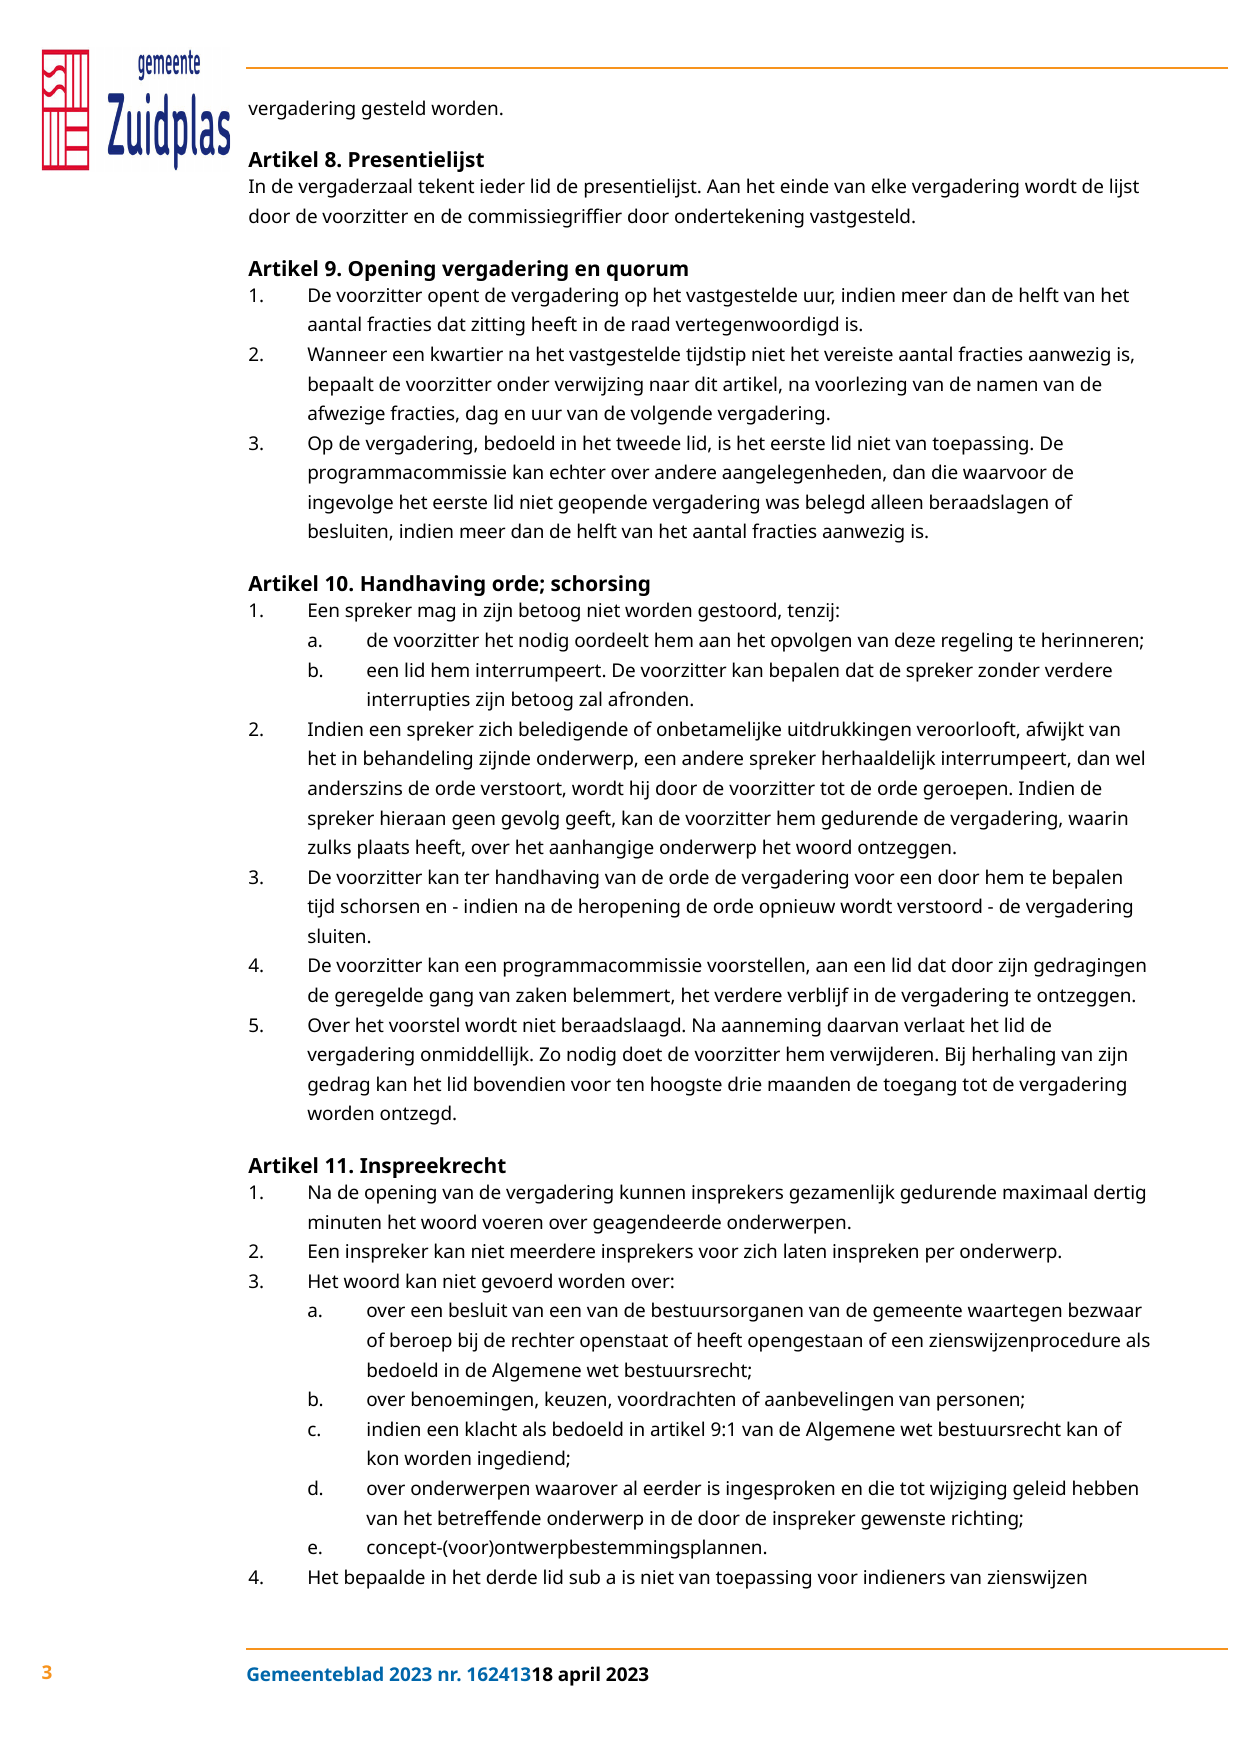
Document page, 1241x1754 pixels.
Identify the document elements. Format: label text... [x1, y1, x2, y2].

list Na de opening van de vergadering kunnen insprekers gezamenlijk gedurende maximaal dertig minuten het woord voeren over geagendeerde onderwerpen. [248, 1179, 1152, 1235]
list concept-(voor)ontwerpbestemmingsplannen. [307, 1534, 1152, 1560]
text Artikel 8. Presentielijst [248, 145, 1152, 174]
list een lid hem interrumpeert. De voorzitter kan bepalen dat de spreker zonder verdere interrupties zijn betoog zal afronden. [307, 657, 1152, 712]
list Wanneer een kwartier na het vastgestelde tijdstip niet het vereiste aantal fracties aanwezig is, bepaalt de voorzitter onder verwijzing naar dit artikel, na voorlezing van de namen van de afwezige fracties, dag en uur van de volgende vergadering. [248, 341, 1152, 426]
text Artikel 9. Opening vergadering en quorum [248, 254, 1152, 282]
list de voorzitter het nodig oordeelt hem aan het opvolgen van deze regeling te herinneren; [307, 627, 1152, 653]
list Indien een spreker zich beledigende of onbetamelijke uitdrukkingen veroorlooft, afwijkt van het in behandeling zijnde onderwerp, een andere spreker herhaaldelijk interrumpeert, dan wel anderszins de orde verstoort, wordt hij door de voorzitter tot de orde geroepen. Indien de spreker hieraan geen gevolg geeft, kan de voorzitter hem gedurende de vergadering, waarin zulks plaats heeft, over het aanhangige onderwerp het woord ontzeggen. [248, 716, 1152, 860]
text In de vergaderzaal tekent ieder lid de presentielijst. Aan het einde van elke vergadering wordt de lijst door de voorzitter en de commissiegriffier door ondertekening vastgesteld. [248, 174, 1152, 229]
list over een besluit van een van de bestuursorganen van de gemeente waartegen bezwaar of beroep bij de rechter openstaat of heeft opengestaan of een zienswijzenprocedure als bedoeld in de Algemene wet bestuursrecht; [307, 1298, 1152, 1383]
list Op de vergadering, bedoeld in het tweede lid, is het eerste lid niet van toepassing. De programmacommissie kan echter over andere aangelegenheden, dan die waarvoor de ingevolge het eerste lid niet geopende vergadering was belegd alleen beraadslagen of besluiten, indien meer dan de helft van het aantal fracties aanwezig is. [248, 430, 1152, 544]
picture [41, 47, 231, 172]
list De voorzitter kan ter handhaving van de orde de vergadering voor een door hem te bepalen tijd schorsen en - indien na de heropening de orde opnieuw wordt verstoord - de vergadering sluiten. [248, 864, 1152, 949]
list Het bepaalde in het derde lid sub a is niet van toepassing voor indieners van zienswijzen [248, 1564, 1152, 1590]
list over onderwerpen waarover al eerder is ingesproken en die tot wijziging geleid hebben van het betreffende onderwerp in de door de inspreker gewenste richting; [307, 1475, 1152, 1531]
list Een inspreker kan niet meerdere insprekers voor zich laten inspreken per onderwerp. [248, 1238, 1152, 1264]
text Artikel 10. Handhaving orde; schorsing [248, 569, 1152, 598]
list De voorzitter kan een programmacommissie voorstellen, aan een lid dat door zijn gedragingen de geregelde gang van zaken belemmert, het verdere verblijf in de vergadering te ontzeggen. [248, 953, 1152, 1008]
text Artikel 11. Inspreekrecht [248, 1151, 1152, 1179]
text vergadering gesteld worden. [248, 95, 1152, 121]
list De voorzitter opent de vergadering op het vastgestelde uur, indien meer dan de helft van het aantal fracties dat zitting heeft in de raad vertegenwoordigd is. [248, 282, 1152, 337]
list indien een klacht als bedoeld in artikel 9:1 van de Algemene wet bestuursrecht kan of kon worden ingediend; [307, 1416, 1152, 1471]
list Over het voorstel wordt niet beraadslaagd. Na aanneming daarvan verlaat het lid de vergadering onmiddellijk. Zo nodig doet de voorzitter hem verwijderen. Bij herhaling van zijn gedrag kan het lid bovendien voor ten hoogste drie maanden de toegang tot de vergadering worden ontzegd. [248, 1012, 1152, 1126]
list over benoemingen, keuzen, voordrachten of aanbevelingen van personen; [307, 1386, 1152, 1412]
list Een spreker mag in zijn betoog niet worden gestoord, tenzij: [248, 598, 1152, 623]
list Het woord kan niet gevoerd worden over: [248, 1268, 1152, 1294]
